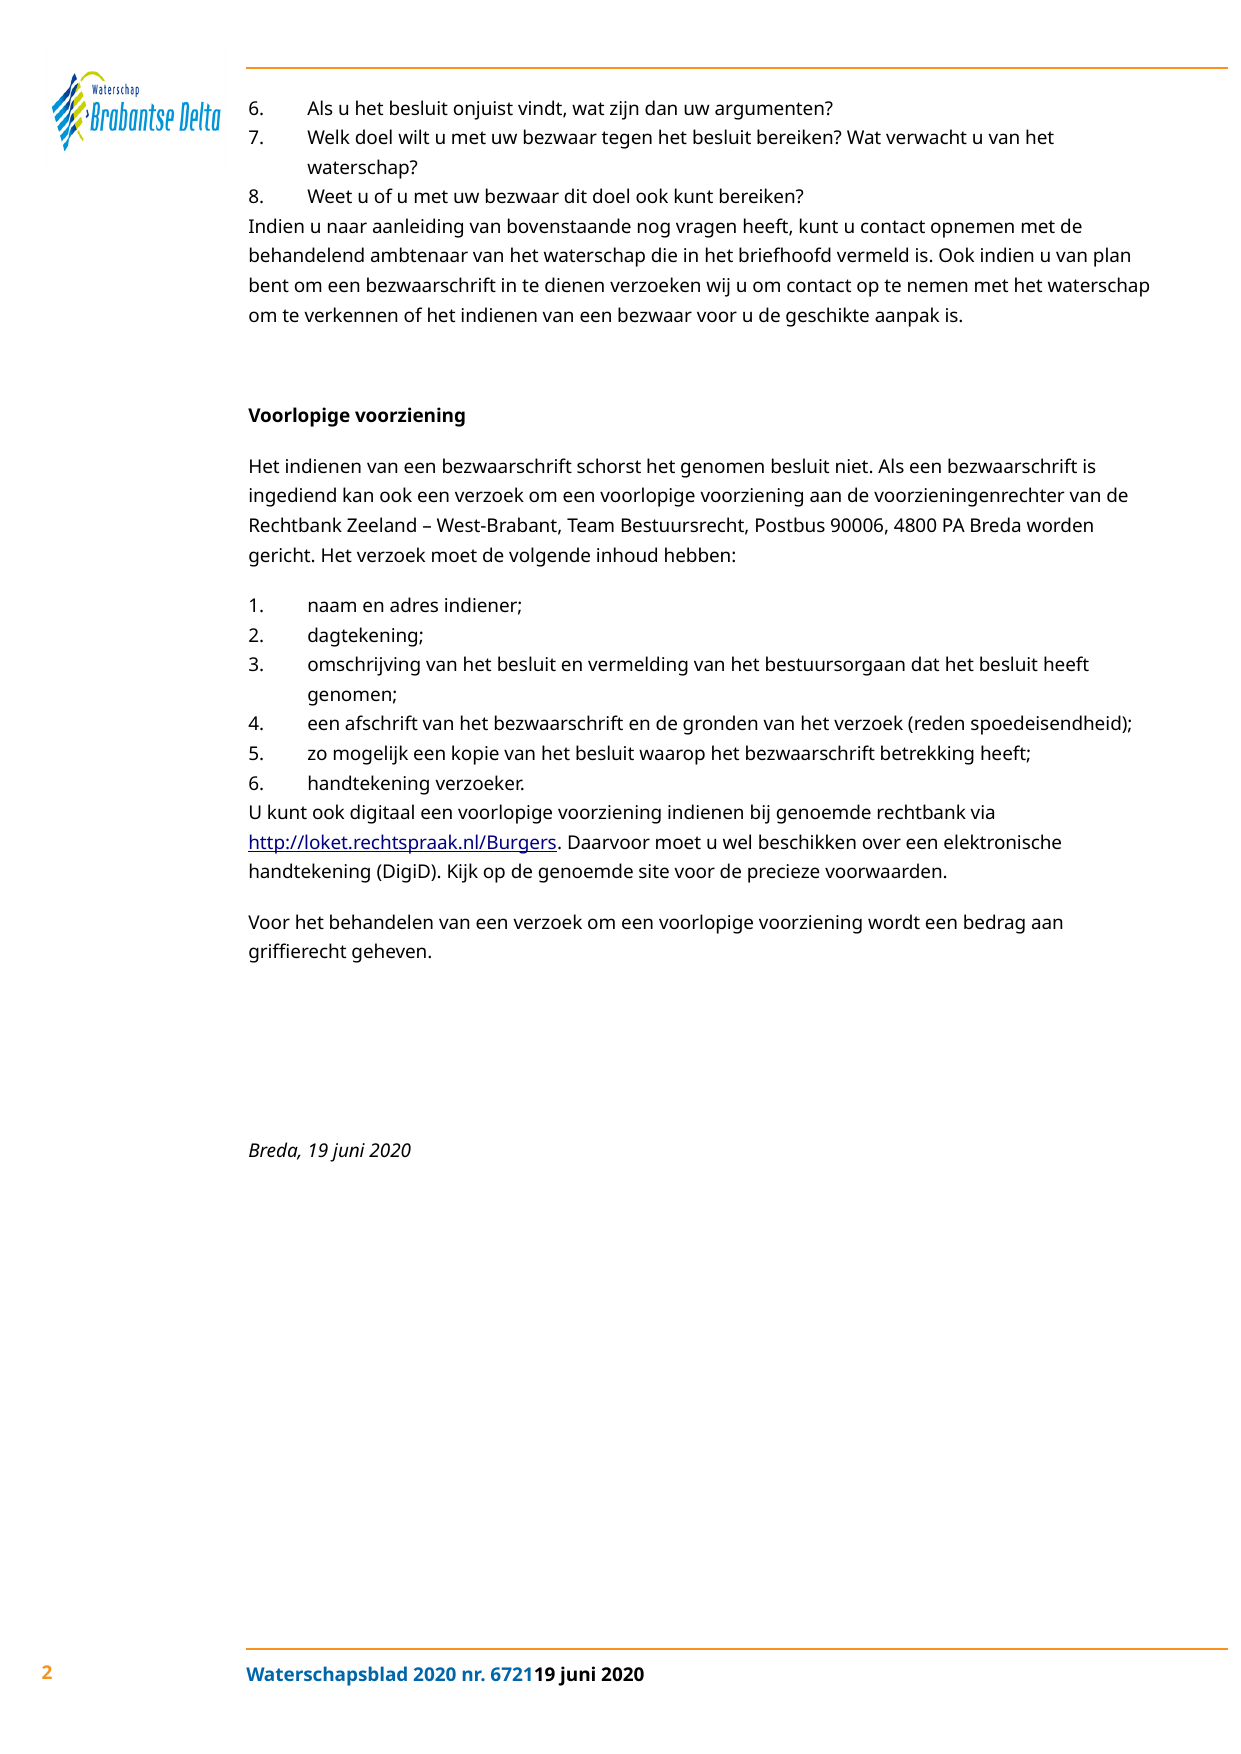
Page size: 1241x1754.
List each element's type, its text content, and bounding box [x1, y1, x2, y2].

text Het indienen van een bezwaarschrift schorst het genomen besluit niet. Als een bezwaarschrift is ingediend kan ook een verzoek om een voorlopige voorziening aan de voorzieningenrechter van de Rechtbank Zeeland – West-Brabant, Team Bestuursrecht, Postbus 90006, 4800 PA Breda worden gericht. Het verzoek moet de volgende inhoud hebben: [248, 453, 1152, 568]
list omschrijving van het besluit en vermelding van het bestuursorgaan dat het besluit heeft genomen; [248, 651, 1152, 707]
list handtekening verzoeker. [248, 770, 1152, 796]
picture [41, 47, 231, 172]
text Voorlopige voorziening [248, 403, 1152, 428]
list dagtekening; [248, 622, 1152, 648]
list een afschrift van het bezwaarschrift en de gronden van het verzoek (reden spoedeisendheid); [248, 711, 1152, 736]
text Breda, 19 juni 2020 [248, 1138, 1152, 1163]
list naam en adres indiener; [248, 592, 1152, 618]
list Welk doel wilt u met uw bezwaar tegen het besluit bereiken? Wat verwacht u van het waterschap? [248, 124, 1152, 180]
text Indien u naar aanleiding van bovenstaande nog vragen heeft, kunt u contact opnemen met de behandelend ambtenaar van het waterschap die in het briefhoofd vermeld is. Ook indien u van plan bent om een bezwaarschrift in te dienen verzoeken wij u om contact op te nemen met het waterschap om te verkennen of het indienen van een bezwaar voor u de geschikte aanpak is. [248, 213, 1152, 328]
text U kunt ook digitaal een voorlopige voorziening indienen bij genoemde rechtbank via http://loket.rechtspraak.nl/Burgers. Daarvoor moet u wel beschikken over een elektronische handtekening (DigiD). Kijk op de genoemde site voor de precieze voorwaarden. [248, 799, 1152, 884]
list Weet u of u met uw bezwaar dit doel ook kunt bereiken? [248, 183, 1152, 209]
list Als u het besluit onjuist vindt, wat zijn dan uw argumenten? [248, 95, 1152, 121]
text Voor het behandelen van een verzoek om een voorlopige voorziening wordt een bedrag aan griffierecht geheven. [248, 909, 1152, 964]
list zo mogelijk een kopie van het besluit waarop het bezwaarschrift betrekking heeft; [248, 740, 1152, 766]
